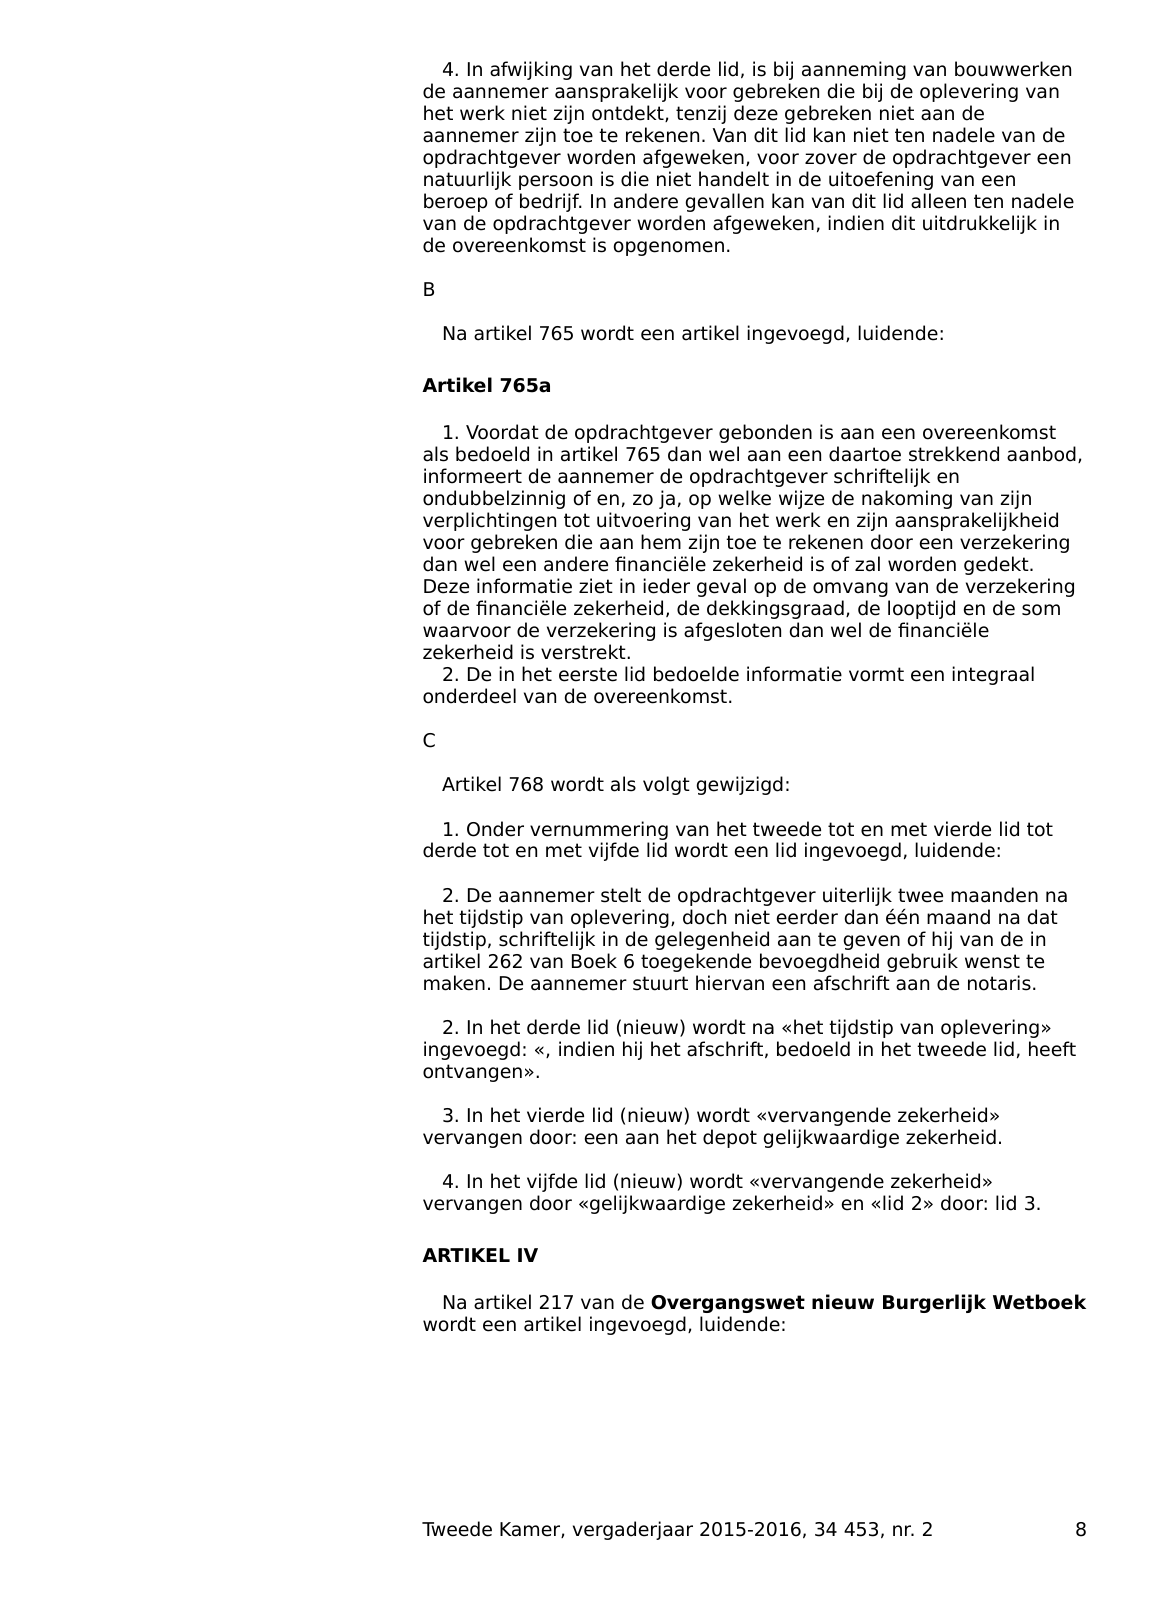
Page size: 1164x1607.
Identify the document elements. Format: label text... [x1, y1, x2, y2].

subtitle Artikel 765a [422, 375, 1087, 397]
text 3. In het vierde lid (nieuw) wordt «vervangende zekerheid» vervangen door: een aan het depot gelijkwaardige zekerheid. [422, 1105, 1087, 1149]
text 1. Onder vernummering van het tweede tot en met vierde lid tot derde tot en met vijfde lid wordt een lid ingevoegd, luidende: [422, 818, 1087, 862]
text Artikel 768 wordt als volgt gewijzigd: [422, 774, 1087, 796]
text C [422, 730, 1087, 752]
text 4. In het vijfde lid (nieuw) wordt «vervangende zekerheid» vervangen door «gelijkwaardige zekerheid» en «lid 2» door: lid 3. [422, 1171, 1087, 1215]
text Na artikel 217 van de Overgangswet nieuw Burgerlijk Wetboek wordt een artikel ingevoegd, luidende: [422, 1292, 1087, 1336]
text 2. De aannemer stelt de opdrachtgever uiterlijk twee maanden na het tijdstip van oplevering, doch niet eerder dan één maand na dat tijdstip, schriftelijk in de gelegenheid aan te geven of hij van de in artikel 262 van Boek 6 toegekende bevoegdheid gebruik wenst te maken. De aannemer stuurt hiervan een afschrift aan de notaris. [422, 884, 1087, 994]
text 4. In afwijking van het derde lid, is bij aanneming van bouwwerken de aannemer aansprakelijk voor gebreken die bij de oplevering van het werk niet zijn ontdekt, tenzij deze gebreken niet aan de aannemer zijn toe te rekenen. Van dit lid kan niet ten nadele van de opdrachtgever worden afgeweken, voor zover de opdrachtgever een natuurlijk persoon is die niet handelt in de uitoefening van een beroep of bedrijf. In andere gevallen kan van dit lid alleen ten nadele van de opdrachtgever worden afgeweken, indien dit uitdrukkelijk in de overeenkomst is opgenomen. [422, 59, 1087, 257]
text 2. De in het eerste lid bedoelde informatie vormt een integraal onderdeel van de overeenkomst. [422, 664, 1087, 708]
text 2. In het derde lid (nieuw) wordt na «het tijdstip van oplevering» ingevoegd: «, indien hij het afschrift, bedoeld in het tweede lid, heeft ontvangen». [422, 1017, 1087, 1083]
text Na artikel 765 wordt een artikel ingevoegd, luidende: [422, 323, 1087, 345]
subtitle ARTIKEL IV [422, 1245, 1087, 1267]
text B [422, 279, 1087, 301]
text 1. Voordat de opdrachtgever gebonden is aan een overeenkomst als bedoeld in artikel 765 dan wel aan een daartoe strekkend aanbod, informeert de aannemer de opdrachtgever schriftelijk en ondubbelzinnig of en, zo ja, op welke wijze de nakoming van zijn verplichtingen tot uitvoering van het werk en zijn aansprakelijkheid voor gebreken die aan hem zijn toe te rekenen door een verzekering dan wel een andere financiële zekerheid is of zal worden gedekt. Deze informatie ziet in ieder geval op de omvang van de verzekering of de financiële zekerheid, de dekkingsgraad, de looptijd en de som waarvoor de verzekering is afgesloten dan wel de financiële zekerheid is verstrekt. [422, 422, 1087, 664]
